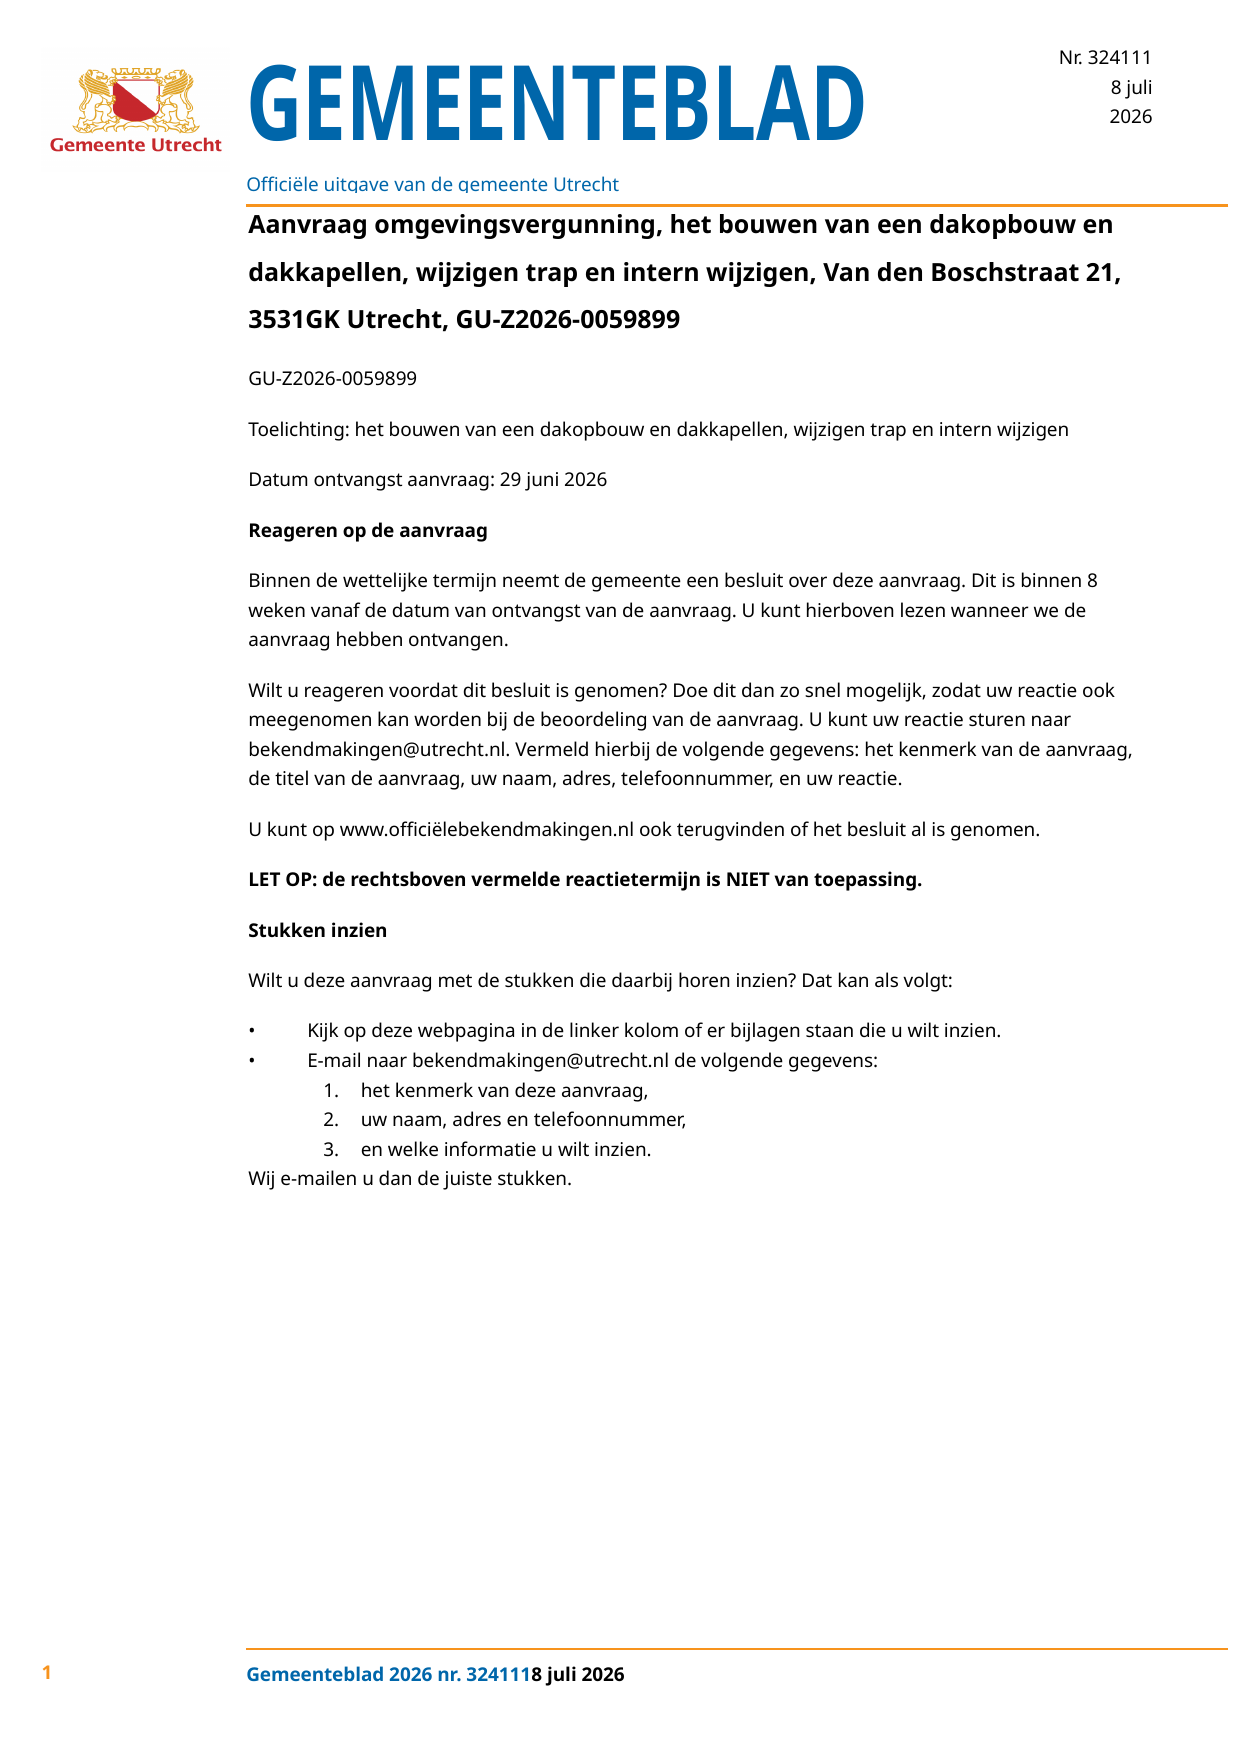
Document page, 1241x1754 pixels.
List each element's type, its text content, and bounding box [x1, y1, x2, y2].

text Stukken inzien [248, 917, 1152, 942]
list Kijk op deze webpagina in de linker kolom of er bijlagen staan die u wilt inzien. [248, 1018, 1152, 1043]
text Toelichting: het bouwen van een dakopbouw en dakkapellen, wijzigen trap en intern wijzigen [248, 416, 1152, 442]
text LET OP: de rechtsboven vermelde reactietermijn is NIET van toepassing. [248, 866, 1152, 892]
text Datum ontvangst aanvraag: 29 juni 2026 [248, 466, 1152, 492]
list E-mail naar bekendmakingen@utrecht.nl de volgende gegevens: [248, 1047, 1152, 1073]
text U kunt op www.officiëlebekendmakingen.nl ook terugvinden of het besluit al is genomen. [248, 816, 1152, 842]
list en welke informatie u wilt inzien. [323, 1136, 1152, 1162]
picture [41, 47, 231, 172]
text Wilt u deze aanvraag met de stukken die daarbij horen inzien? Dat kan als volgt: [248, 967, 1152, 993]
text Wilt u reageren voordat dit besluit is genomen? Doe dit dan zo snel mogelijk, zodat uw reactie ook meegenomen kan worden bij de beoordeling van de aanvraag. U kunt uw reactie sturen naar bekendmakingen@utrecht.nl. Vermeld hierbij de volgende gegevens: het kenmerk van de aanvraag, de titel van de aanvraag, uw naam, adres, telefoonnummer, en uw reactie. [248, 677, 1152, 791]
list uw naam, adres en telefoonnummer, [323, 1106, 1152, 1132]
text Reageren op de aanvraag [248, 517, 1152, 542]
text Binnen de wettelijke termijn neemt de gemeente een besluit over deze aanvraag. Dit is binnen 8 weken vanaf de datum van ontvangst van de aanvraag. U kunt hierboven lezen wanneer we de aanvraag hebben ontvangen. [248, 567, 1152, 652]
list het kenmerk van deze aanvraag, [323, 1077, 1152, 1102]
text Wij e-mailen u dan de juiste stukken. [248, 1166, 1152, 1191]
text GU-Z2026-0059899 [248, 366, 1152, 391]
text Aanvraag omgevingsvergunning, het bouwen van een dakopbouw en dakkapellen, wijzigen trap en intern wijzigen, Van den Boschstraat 21, 3531GK Utrecht, GU-Z2026-0059899 [248, 207, 1152, 336]
